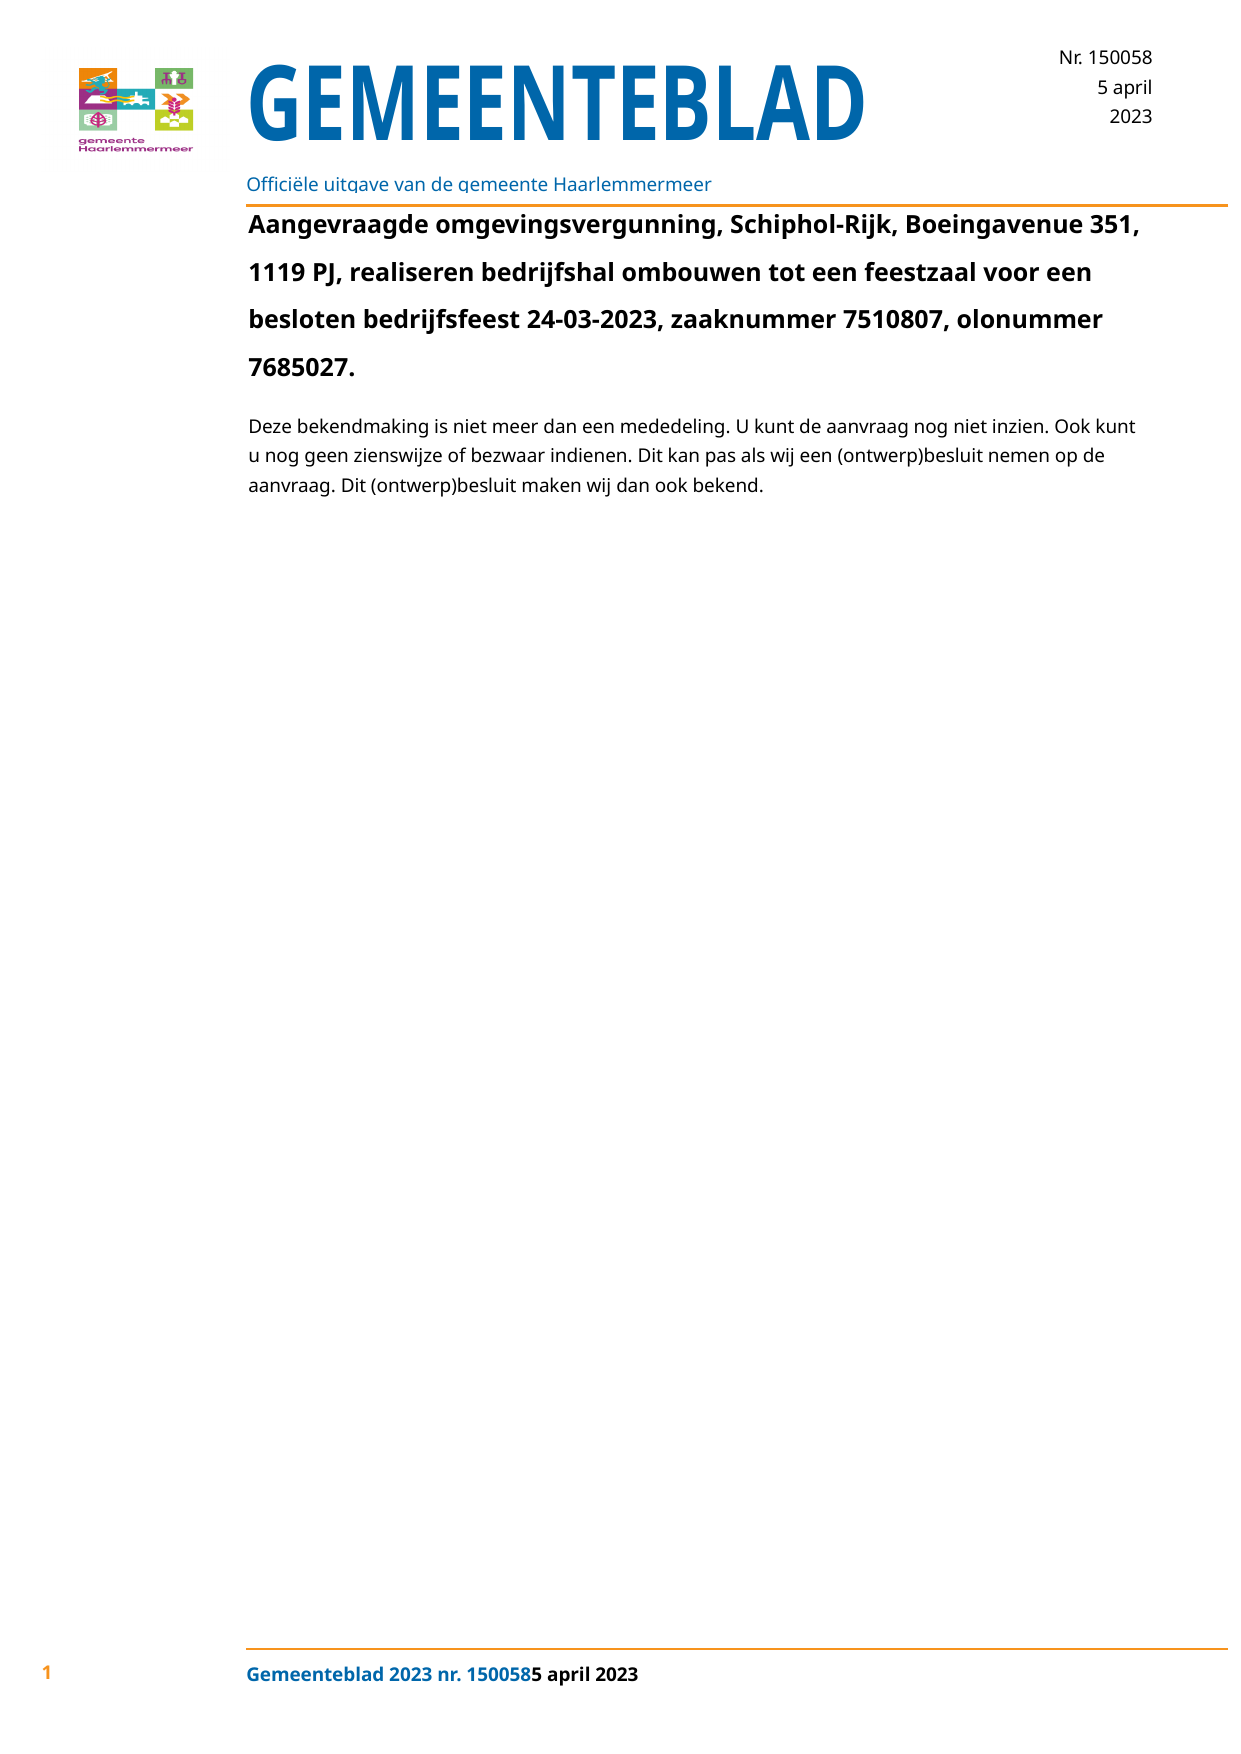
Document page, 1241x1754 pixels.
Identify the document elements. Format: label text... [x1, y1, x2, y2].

picture [41, 47, 231, 172]
text Aangevraagde omgevingsvergunning, Schiphol-Rijk, Boeingavenue 351, 1119 PJ, realiseren bedrijfshal ombouwen tot een feestzaal voor een besloten bedrijfsfeest 24-03-2023, zaaknummer 7510807, olonummer 7685027. [248, 207, 1152, 384]
text Deze bekendmaking is niet meer dan een mededeling. U kunt de aanvraag nog niet inzien. Ook kunt u nog geen zienswijze of bezwaar indienen. Dit kan pas als wij een (ontwerp)besluit nemen op de aanvraag. Dit (ontwerp)besluit maken wij dan ook bekend. [248, 413, 1152, 498]
